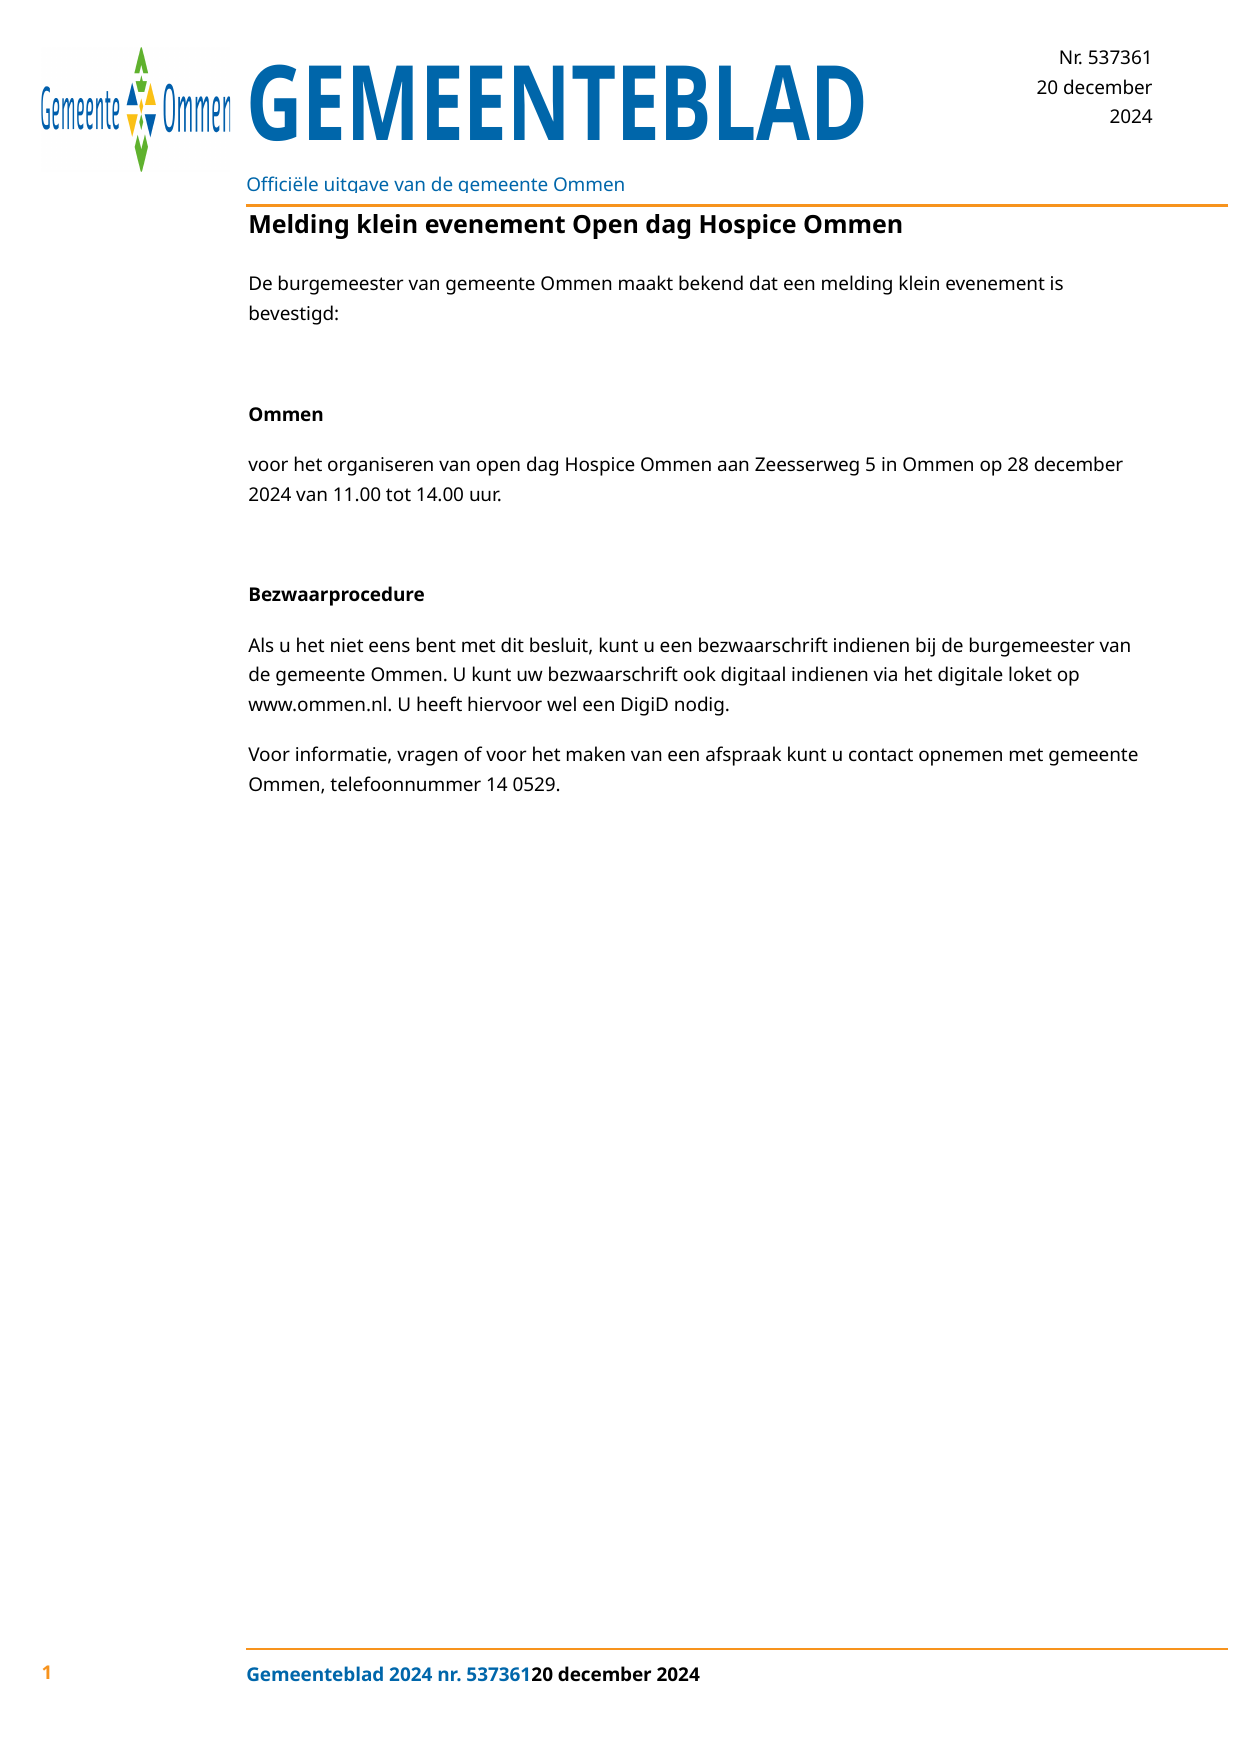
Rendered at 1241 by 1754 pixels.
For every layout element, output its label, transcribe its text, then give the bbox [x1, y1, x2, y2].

text Ommen [248, 401, 1152, 426]
picture [41, 47, 231, 172]
text Bezwaarprocedure [248, 582, 1152, 607]
text Melding klein evenement Open dag Hospice Ommen [248, 207, 1152, 241]
text Voor informatie, vragen of voor het maken van een afspraak kunt u contact opnemen met gemeente Ommen, telefoonnummer 14 0529. [248, 742, 1152, 797]
text voor het organiseren van open dag Hospice Ommen aan Zeesserweg 5 in Ommen op 28 december 2024 van 11.00 tot 14.00 uur. [248, 451, 1152, 506]
text Als u het niet eens bent met dit besluit, kunt u een bezwaarschrift indienen bij de burgemeester van de gemeente Ommen. U kunt uw bezwaarschrift ook digitaal indienen via het digitale loket op www.ommen.nl. U heeft hiervoor wel een DigiD nodig. [248, 632, 1152, 717]
text De burgemeester van gemeente Ommen maakt bekend dat een melding klein evenement is bevestigd: [248, 270, 1152, 326]
